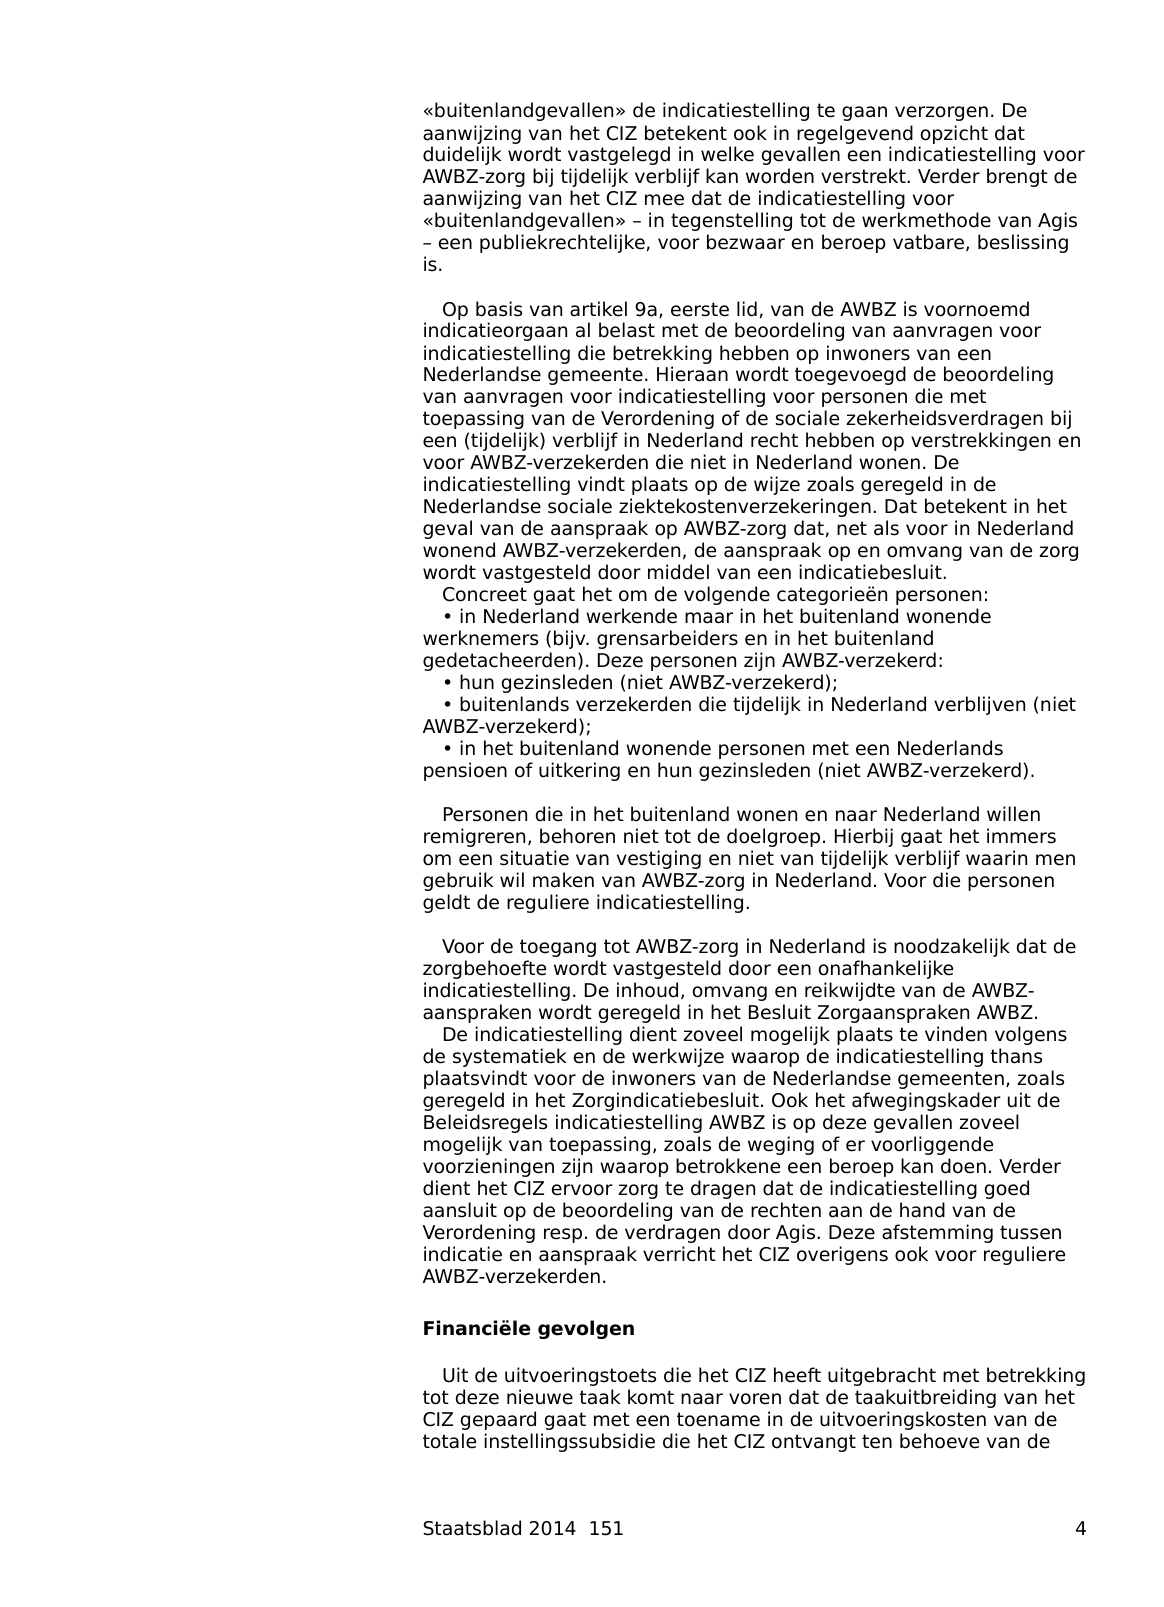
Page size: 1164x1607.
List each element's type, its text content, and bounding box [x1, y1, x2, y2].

text • in het buitenland wonende personen met een Nederlands pensioen of uitkering en hun gezinsleden (niet AWBZ-verzekerd). [422, 738, 1087, 782]
text Uit de uitvoeringstoets die het CIZ heeft uitgebracht met betrekking tot deze nieuwe taak komt naar voren dat de taakuitbreiding van het CIZ gepaard gaat met een toename in de uitvoeringskosten van de totale instellingssubsidie die het CIZ ontvangt ten behoeve van de [422, 1365, 1087, 1453]
text Personen die in het buitenland wonen en naar Nederland willen remigreren, behoren niet tot de doelgroep. Hierbij gaat het immers om een situatie van vestiging en niet van tijdelijk verblijf waarin men gebruik wil maken van AWBZ-zorg in Nederland. Voor die personen geldt de reguliere indicatiestelling. [422, 804, 1087, 914]
subtitle Financiële gevolgen [422, 1318, 1087, 1340]
text • buitenlands verzekerden die tijdelijk in Nederland verblijven (niet AWBZ-verzekerd); [422, 694, 1087, 738]
text Concreet gaat het om de volgende categorieën personen: [422, 584, 1087, 606]
text De indicatiestelling dient zoveel mogelijk plaats te vinden volgens de systematiek en de werkwijze waarop de indicatiestelling thans plaatsvindt voor de inwoners van de Nederlandse gemeenten, zoals geregeld in het Zorgindicatiebesluit. Ook het afwegingskader uit de Beleidsregels indicatiestelling AWBZ is op deze gevallen zoveel mogelijk van toepassing, zoals de weging of er voorliggende voorzieningen zijn waarop betrokkene een beroep kan doen. Verder dient het CIZ ervoor zorg te dragen dat de indicatiestelling goed aansluit op de beoordeling van de rechten aan de hand van de Verordening resp. de verdragen door Agis. Deze afstemming tussen indicatie en aanspraak verricht het CIZ overigens ook voor reguliere AWBZ-verzekerden. [422, 1024, 1087, 1288]
text «buitenlandgevallen» de indicatiestelling te gaan verzorgen. De aanwijzing van het CIZ betekent ook in regelgevend opzicht dat duidelijk wordt vastgelegd in welke gevallen een indicatiestelling voor AWBZ-zorg bij tijdelijk verblijf kan worden verstrekt. Verder brengt de aanwijzing van het CIZ mee dat de indicatiestelling voor «buitenlandgevallen» – in tegenstelling tot de werkmethode van Agis – een publiekrechtelijke, voor bezwaar en beroep vatbare, beslissing is. [422, 100, 1087, 276]
text Op basis van artikel 9a, eerste lid, van de AWBZ is voornoemd indicatieorgaan al belast met de beoordeling van aanvragen voor indicatiestelling die betrekking hebben op inwoners van een Nederlandse gemeente. Hieraan wordt toegevoegd de beoordeling van aanvragen voor indicatiestelling voor personen die met toepassing van de Verordening of de sociale zekerheidsverdragen bij een (tijdelijk) verblijf in Nederland recht hebben op verstrekkingen en voor AWBZ-verzekerden die niet in Nederland wonen. De indicatiestelling vindt plaats op de wijze zoals geregeld in de Nederlandse sociale ziektekostenverzekeringen. Dat betekent in het geval van de aanspraak op AWBZ-zorg dat, net als voor in Nederland wonend AWBZ-verzekerden, de aanspraak op en omvang van de zorg wordt vastgesteld door middel van een indicatiebesluit. [422, 298, 1087, 584]
text • in Nederland werkende maar in het buitenland wonende werknemers (bijv. grensarbeiders en in het buitenland gedetacheerden). Deze personen zijn AWBZ-verzekerd: [422, 606, 1087, 672]
text • hun gezinsleden (niet AWBZ-verzekerd); [422, 672, 1087, 694]
text Voor de toegang tot AWBZ-zorg in Nederland is noodzakelijk dat de zorgbehoefte wordt vastgesteld door een onafhankelijke indicatiestelling. De inhoud, omvang en reikwijdte van de AWBZ-aanspraken wordt geregeld in het Besluit Zorgaanspraken AWBZ. [422, 936, 1087, 1024]
